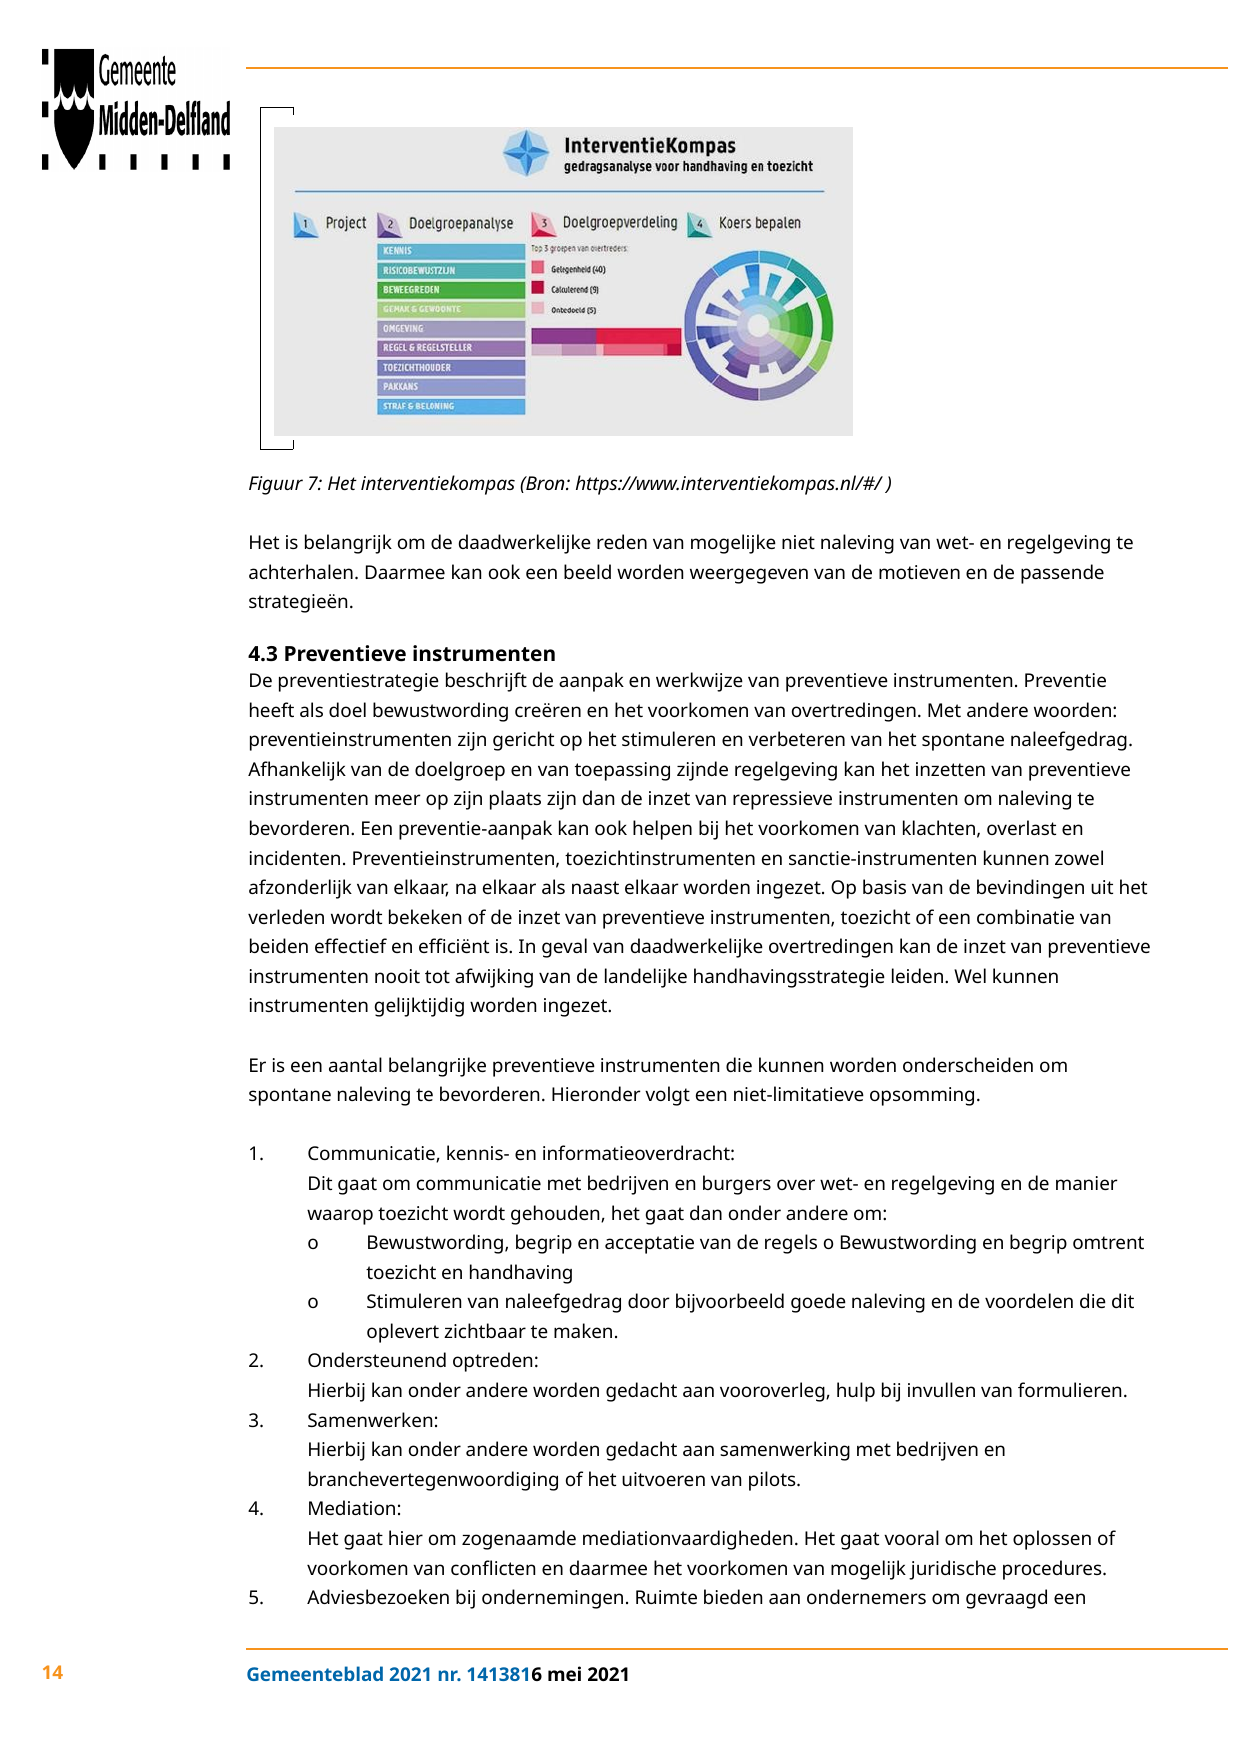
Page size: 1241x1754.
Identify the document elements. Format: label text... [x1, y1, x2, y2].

list Hierbij kan onder andere worden gedacht aan samenwerking met bedrijven en branchevertegenwoordiging of het uitvoeren van pilots. [248, 1436, 1152, 1492]
list Samenwerken: [248, 1407, 1152, 1433]
text Figuur 7: Het interventiekompas (Bron: https://www.interventiekompas.nl/#/ ) [248, 470, 1152, 496]
text 4.3 Preventieve instrumenten [248, 639, 1152, 667]
list Hierbij kan onder andere worden gedacht aan vooroverleg, hulp bij invullen van formulieren. [248, 1377, 1152, 1403]
list Adviesbezoeken bij ondernemingen. Ruimte bieden aan ondernemers om gevraagd een [248, 1584, 1152, 1610]
text Er is een aantal belangrijke preventieve instrumenten die kunnen worden onderscheiden om spontane naleving te bevorderen. Hieronder volgt een niet-limitatieve opsomming. [248, 1052, 1152, 1107]
picture [41, 47, 231, 172]
list Communicatie, kennis- en informatieoverdracht: [248, 1141, 1152, 1166]
text De preventiestrategie beschrijft de aanpak en werkwijze van preventieve instrumenten. Preventie heeft als doel bewustwording creëren en het voorkomen van overtredingen. Met andere woorden: preventieinstrumenten zijn gericht op het stimuleren en verbeteren van het spontane naleefgedrag. Afhankelijk van de doelgroep en van toepassing zijnde regelgeving kan het inzetten van preventieve instrumenten meer op zijn plaats zijn dan de inzet van repressieve instrumenten om naleving te bevorderen. Een preventie-aanpak kan ook helpen bij het voorkomen van klachten, overlast en incidenten. Preventieinstrumenten, toezichtinstrumenten en sanctie-instrumenten kunnen zowel afzonderlijk van elkaar, na elkaar als naast elkaar worden ingezet. Op basis van de bevindingen uit het verleden wordt bekeken of de inzet van preventieve instrumenten, toezicht of een combinatie van beiden effectief en efficiënt is. In geval van daadwerkelijke overtredingen kan de inzet van preventieve instrumenten nooit tot afwijking van de landelijke handhavingsstrategie leiden. Wel kunnen instrumenten gelijktijdig worden ingezet. [248, 667, 1152, 1018]
list Het gaat hier om zogenaamde mediationvaardigheden. Het gaat vooral om het oplossen of voorkomen van conflicten en daarmee het voorkomen van mogelijk juridische procedures. [248, 1525, 1152, 1581]
picture [268, 115, 860, 440]
list Dit gaat om communicatie met bedrijven en burgers over wet- en regelgeving en de manier waarop toezicht wordt gehouden, het gaat dan onder andere om: [248, 1170, 1152, 1226]
list Ondersteunend optreden: [248, 1348, 1152, 1373]
list Bewustwording, begrip en acceptatie van de regels o Bewustwording en begrip omtrent toezicht en handhaving [307, 1229, 1152, 1285]
list Stimuleren van naleefgedrag door bijvoorbeeld goede naleving en de voordelen die dit oplevert zichtbaar te maken. [307, 1288, 1152, 1344]
text Het is belangrijk om de daadwerkelijke reden van mogelijke niet naleving van wet- en regelgeving te achterhalen. Daarmee kan ook een beeld worden weergegeven van de motieven en de passende strategieën. [248, 529, 1152, 614]
list Mediation: [248, 1496, 1152, 1521]
